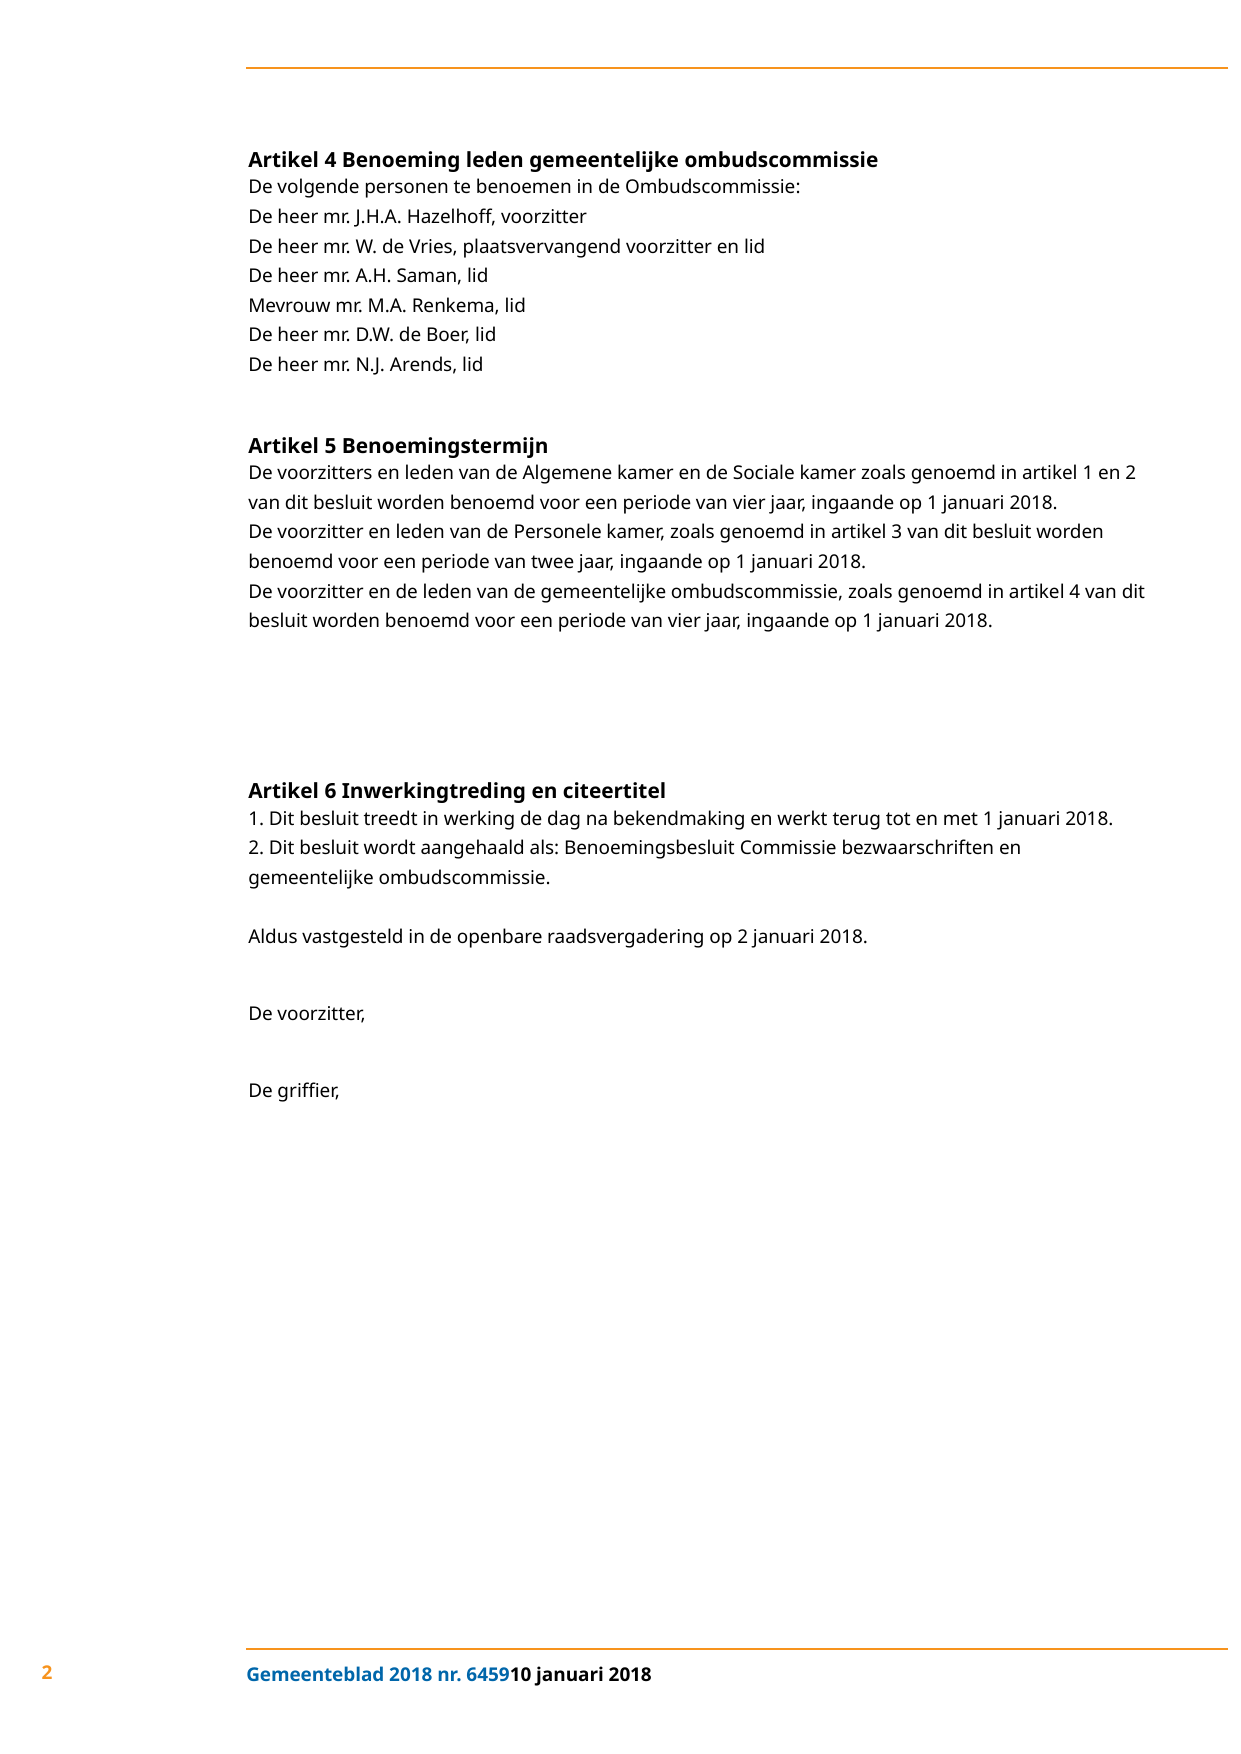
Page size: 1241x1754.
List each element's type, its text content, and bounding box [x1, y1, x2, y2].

text Mevrouw mr. M.A. Renkema, lid [248, 292, 1152, 318]
picture [41, 47, 231, 172]
text De heer mr. J.H.A. Hazelhoff, voorzitter [248, 203, 1152, 229]
text De heer mr. D.W. de Boer, lid [248, 322, 1152, 347]
text De griffier, [248, 1077, 1152, 1103]
text Artikel 6 Inwerkingtreding en citeertitel [248, 776, 1152, 805]
text De voorzitter en leden van de Personele kamer, zoals genoemd in artikel 3 van dit besluit worden benoemd voor een periode van twee jaar, ingaande op 1 januari 2018. [248, 519, 1152, 574]
text De volgende personen te benoemen in de Ombudscommissie: [248, 174, 1152, 199]
text De voorzitter, [248, 1000, 1152, 1026]
text De voorzitters en leden van de Algemene kamer en de Sociale kamer zoals genoemd in artikel 1 en 2 van dit besluit worden benoemd voor een periode van vier jaar, ingaande op 1 januari 2018. [248, 459, 1152, 515]
text Artikel 5 Benoemingstermijn [248, 431, 1152, 459]
text Aldus vastgesteld in de openbare raadsvergadering op 2 januari 2018. [248, 923, 1152, 949]
text 2. Dit besluit wordt aangehaald als: Benoemingsbesluit Commissie bezwaarschriften en gemeentelijke ombudscommissie. [248, 834, 1152, 889]
text 1. Dit besluit treedt in werking de dag na bekendmaking en werkt terug tot en met 1 januari 2018. [248, 805, 1152, 830]
text De heer mr. N.J. Arends, lid [248, 351, 1152, 377]
text De heer mr. A.H. Saman, lid [248, 262, 1152, 288]
text De heer mr. W. de Vries, plaatsvervangend voorzitter en lid [248, 233, 1152, 258]
text Artikel 4 Benoeming leden gemeentelijke ombudscommissie [248, 145, 1152, 174]
text De voorzitter en de leden van de gemeentelijke ombudscommissie, zoals genoemd in artikel 4 van dit besluit worden benoemd voor een periode van vier jaar, ingaande op 1 januari 2018. [248, 578, 1152, 633]
